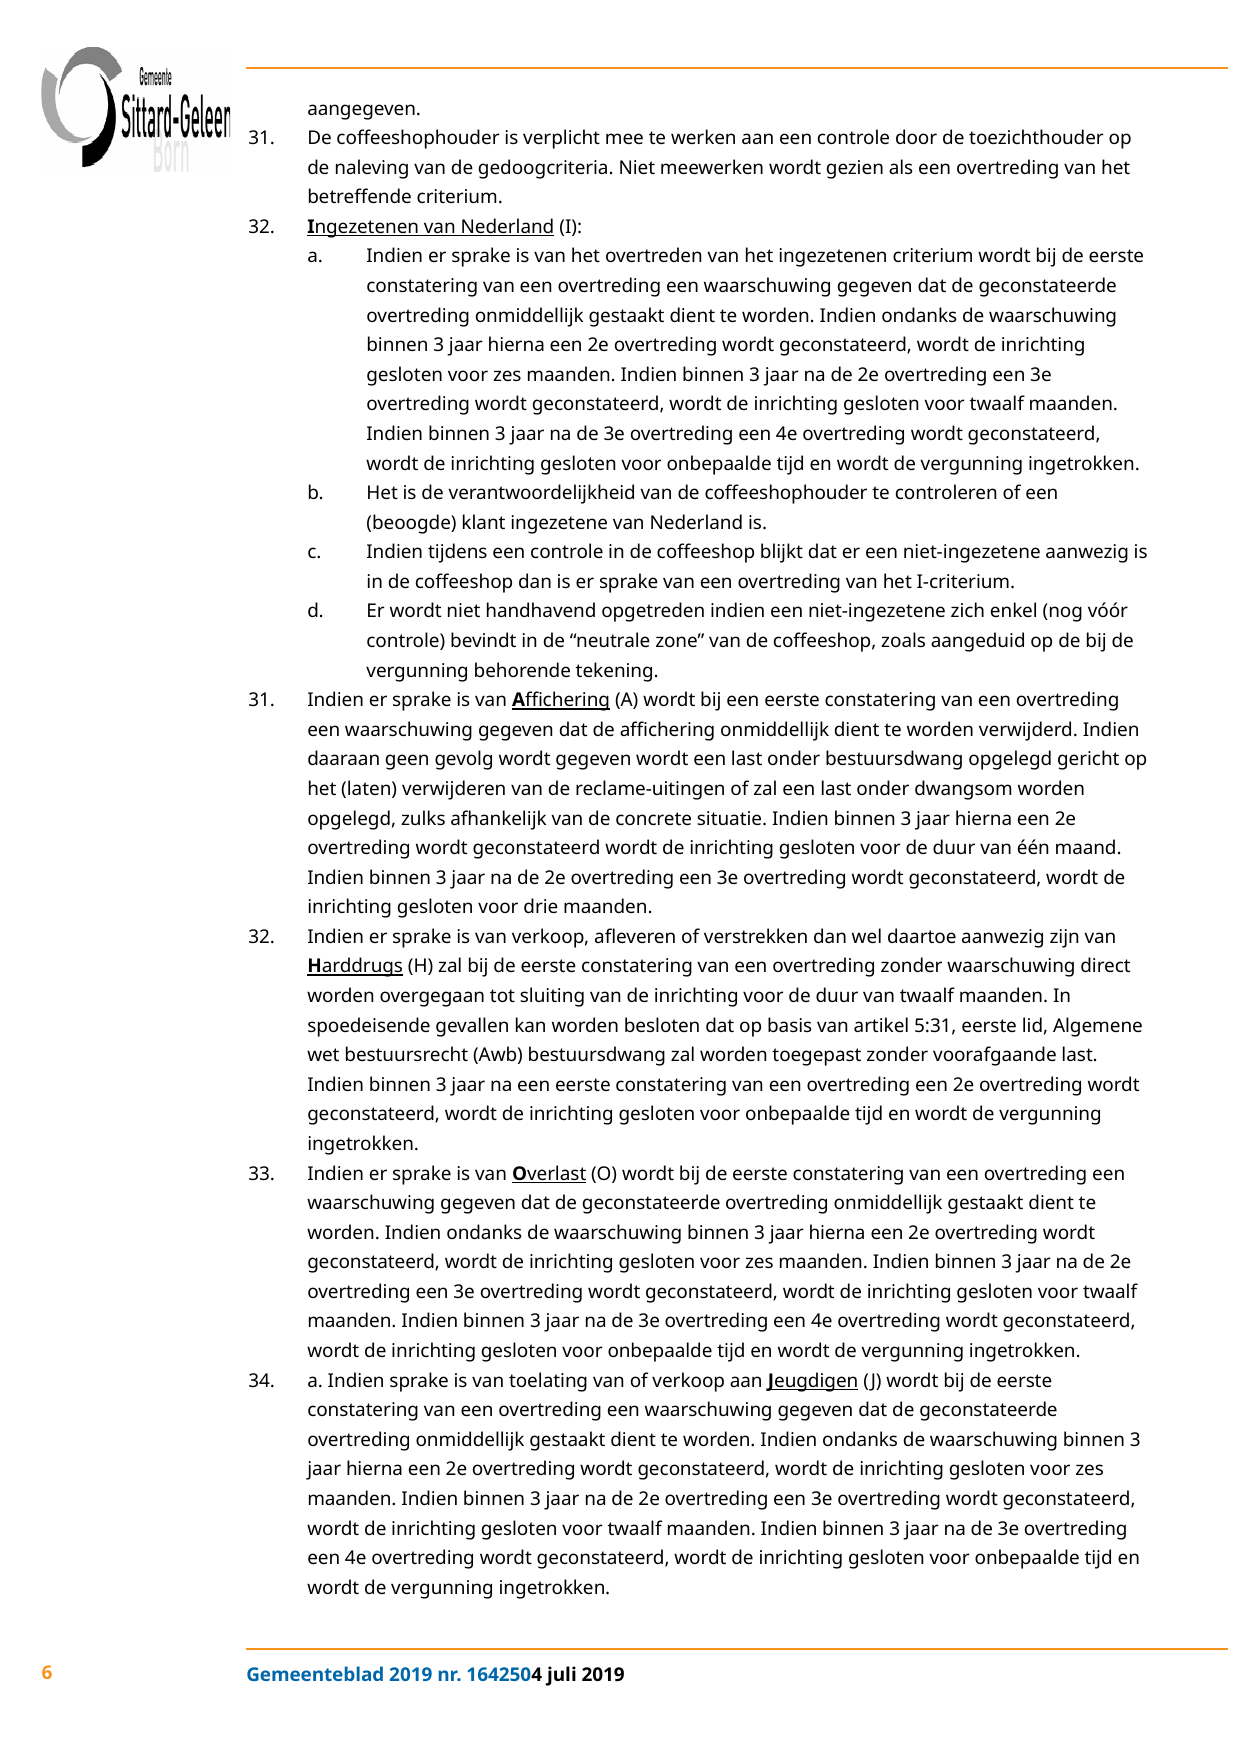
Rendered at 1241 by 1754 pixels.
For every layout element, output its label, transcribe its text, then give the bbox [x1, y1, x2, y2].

list Er wordt niet handhavend opgetreden indien een niet-ingezetene zich enkel (nog vóór controle) bevindt in de “neutrale zone” van de coffeeshop, zoals aangeduid op de bij de vergunning behorende tekening. [307, 598, 1152, 683]
list aangegeven. [248, 95, 1152, 121]
list Het is de verantwoordelijkheid van de coffeeshophouder te controleren of een (beoogde) klant ingezetene van Nederland is. [307, 479, 1152, 535]
list Indien er sprake is van verkoop, afleveren of verstrekken dan wel daartoe aanwezig zijn van Harddrugs (H) zal bij de eerste constatering van een overtreding zonder waarschuwing direct worden overgegaan tot sluiting van de inrichting voor de duur van twaalf maanden. In spoedeisende gevallen kan worden besloten dat op basis van artikel 5:31, eerste lid, Algemene wet bestuursrecht (Awb) bestuursdwang zal worden toegepast zonder voorafgaande last. Indien binnen 3 jaar na een eerste constatering van een overtreding een 2e overtreding wordt geconstateerd, wordt de inrichting gesloten voor onbepaalde tijd en wordt de vergunning ingetrokken. [248, 923, 1152, 1156]
list Indien er sprake is van het overtreden van het ingezetenen criterium wordt bij de eerste constatering van een overtreding een waarschuwing gegeven dat de geconstateerde overtreding onmiddellijk gestaakt dient te worden. Indien ondanks de waarschuwing binnen 3 jaar hierna een 2e overtreding wordt geconstateerd, wordt de inrichting gesloten voor zes maanden. Indien binnen 3 jaar na de 2e overtreding een 3e overtreding wordt geconstateerd, wordt de inrichting gesloten voor twaalf maanden. Indien binnen 3 jaar na de 3e overtreding een 4e overtreding wordt geconstateerd, wordt de inrichting gesloten voor onbepaalde tijd en wordt de vergunning ingetrokken. [307, 243, 1152, 476]
picture [41, 47, 231, 172]
list Indien tijdens een controle in de coffeeshop blijkt dat er een niet-ingezetene aanwezig is in de coffeeshop dan is er sprake van een overtreding van het I-criterium. [307, 538, 1152, 594]
list a. Indien sprake is van toelating van of verkoop aan Jeugdigen (J) wordt bij de eerste constatering van een overtreding een waarschuwing gegeven dat de geconstateerde overtreding onmiddellijk gestaakt dient te worden. Indien ondanks de waarschuwing binnen 3 jaar hierna een 2e overtreding wordt geconstateerd, wordt de inrichting gesloten voor zes maanden. Indien binnen 3 jaar na de 2e overtreding een 3e overtreding wordt geconstateerd, wordt de inrichting gesloten voor twaalf maanden. Indien binnen 3 jaar na de 3e overtreding een 4e overtreding wordt geconstateerd, wordt de inrichting gesloten voor onbepaalde tijd en wordt de vergunning ingetrokken. [248, 1367, 1152, 1600]
list Ingezetenen van Nederland (I): [248, 213, 1152, 239]
list Indien er sprake is van Affichering (A) wordt bij een eerste constatering van een overtreding een waarschuwing gegeven dat de affichering onmiddellijk dient te worden verwijderd. Indien daaraan geen gevolg wordt gegeven wordt een last onder bestuursdwang opgelegd gericht op het (laten) verwijderen van de reclame-uitingen of zal een last onder dwangsom worden opgelegd, zulks afhankelijk van de concrete situatie. Indien binnen 3 jaar hierna een 2e overtreding wordt geconstateerd wordt de inrichting gesloten voor de duur van één maand. Indien binnen 3 jaar na de 2e overtreding een 3e overtreding wordt geconstateerd, wordt de inrichting gesloten voor drie maanden. [248, 686, 1152, 919]
list Indien er sprake is van Overlast (O) wordt bij de eerste constatering van een overtreding een waarschuwing gegeven dat de geconstateerde overtreding onmiddellijk gestaakt dient te worden. Indien ondanks de waarschuwing binnen 3 jaar hierna een 2e overtreding wordt geconstateerd, wordt de inrichting gesloten voor zes maanden. Indien binnen 3 jaar na de 2e overtreding een 3e overtreding wordt geconstateerd, wordt de inrichting gesloten voor twaalf maanden. Indien binnen 3 jaar na de 3e overtreding een 4e overtreding wordt geconstateerd, wordt de inrichting gesloten voor onbepaalde tijd en wordt de vergunning ingetrokken. [248, 1160, 1152, 1363]
list De coffeeshophouder is verplicht mee te werken aan een controle door de toezichthouder op de naleving van de gedoogcriteria. Niet meewerken wordt gezien als een overtreding van het betreffende criterium. [248, 124, 1152, 209]
